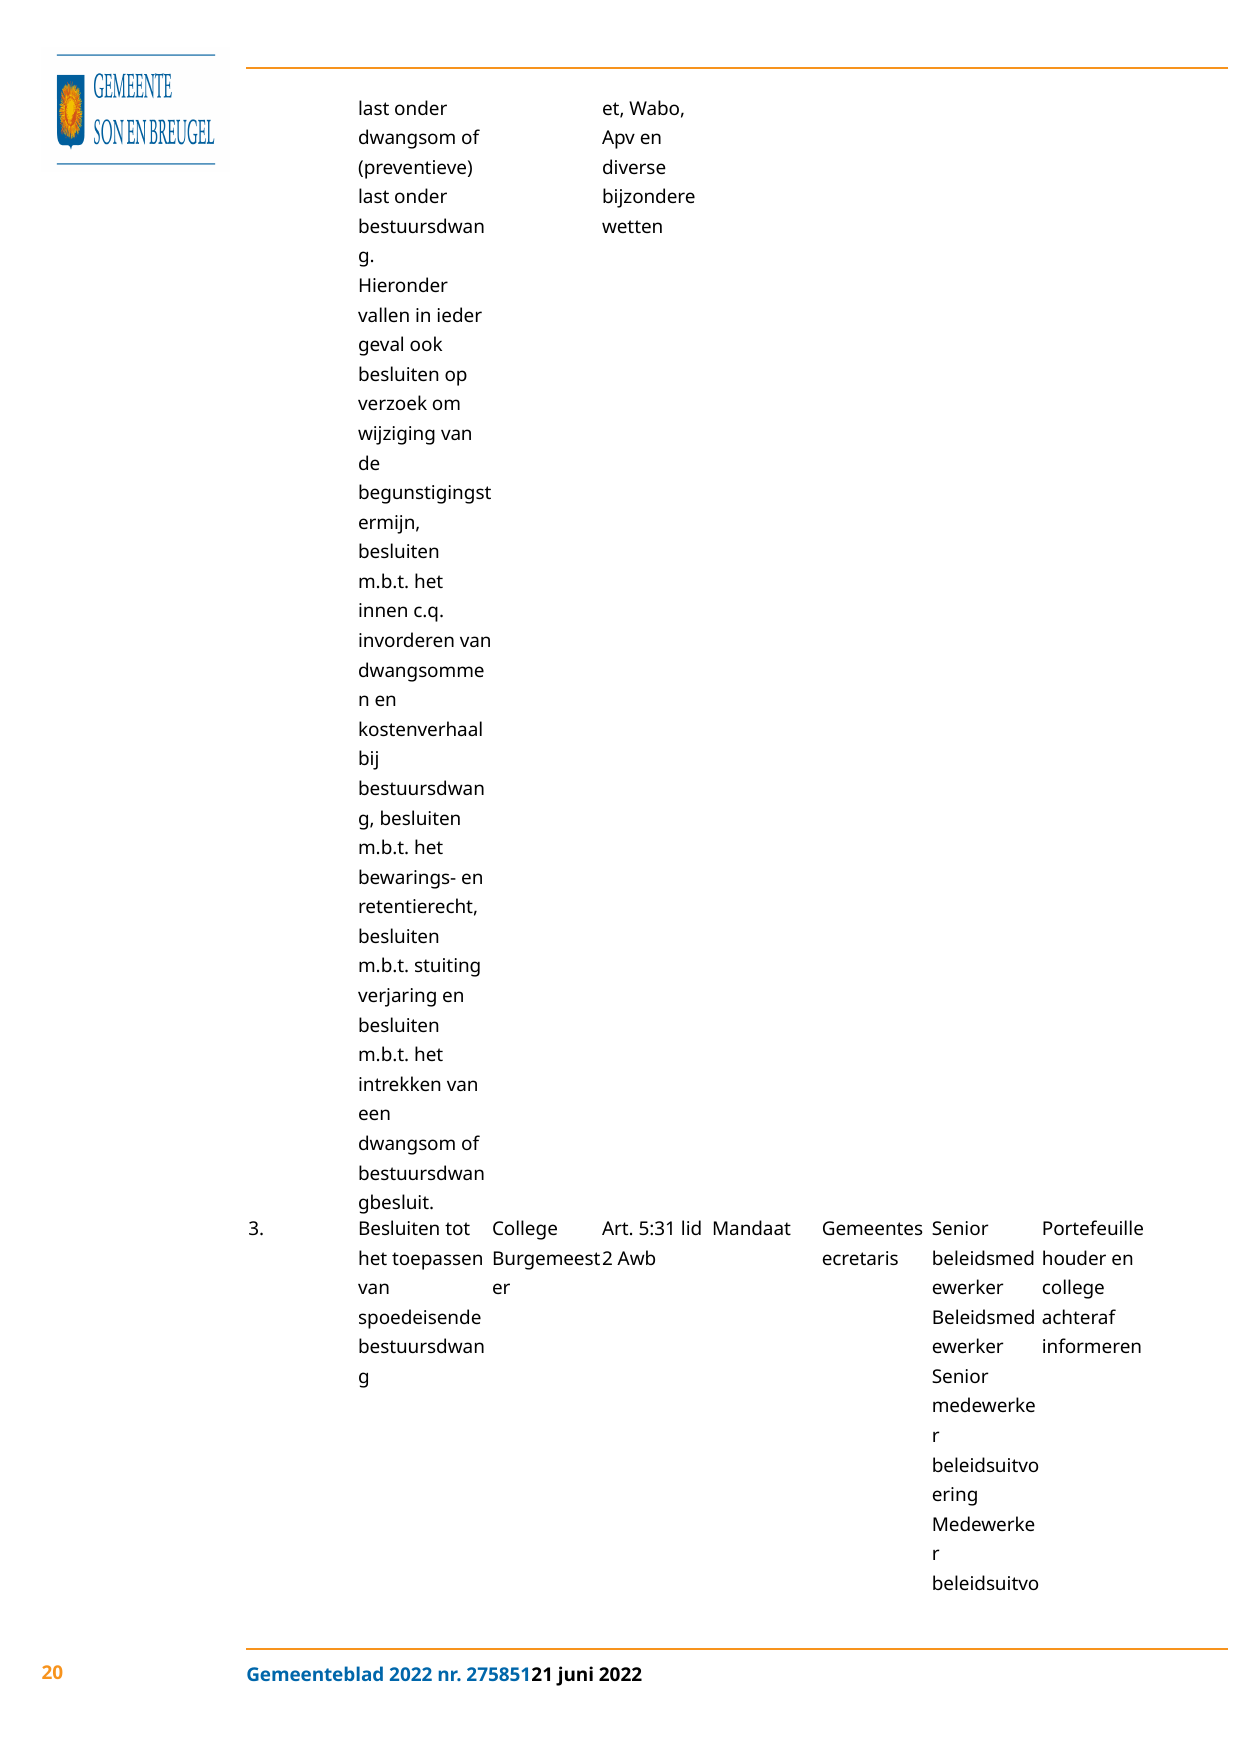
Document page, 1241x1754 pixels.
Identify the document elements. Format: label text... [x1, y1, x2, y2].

table_cell last onder dwangsom of (preventieve) last onder bestuursdwang. Hieronder vallen in ieder geval ook besluiten op verzoek om wijziging van de begunstigingstermijn, besluiten m.b.t. het innen c.q. invorderen van dwangsommen en kostenverhaal bij bestuursdwang, besluiten m.b.t. het bewarings- en retentierecht, besluiten m.b.t. stuiting verjaring en besluiten m.b.t. het intrekken van een dwangsom of bestuursdwangbesluit. [358, 95, 492, 1215]
table_cell College Burgemeester [492, 1215, 602, 1596]
table_cell [822, 95, 932, 1215]
table_cell Mandaat [712, 1215, 822, 1596]
table_cell [712, 95, 822, 1215]
picture [41, 47, 231, 172]
table_cell Art. 5:31 lid 2 Awb [602, 1215, 712, 1596]
table_cell [248, 95, 358, 1215]
table_cell 3. [248, 1215, 358, 1596]
table_cell Portefeuillehouder en college achteraf informeren [1042, 1215, 1152, 1596]
table_cell [932, 95, 1042, 1215]
table_cell [1042, 95, 1152, 1215]
table_cell et, Wabo, Apv en diverse bijzondere wetten [602, 95, 712, 1215]
table_cell Senior beleidsmedewerker Beleidsmedewerker Senior medewerker beleidsuitvoering Medewerker beleidsuitvo [932, 1215, 1042, 1596]
table_cell Besluiten tot het toepassen van spoedeisende bestuursdwang [358, 1215, 492, 1596]
table_cell Gemeentesecretaris [822, 1215, 932, 1596]
table_cell [492, 95, 602, 1215]
